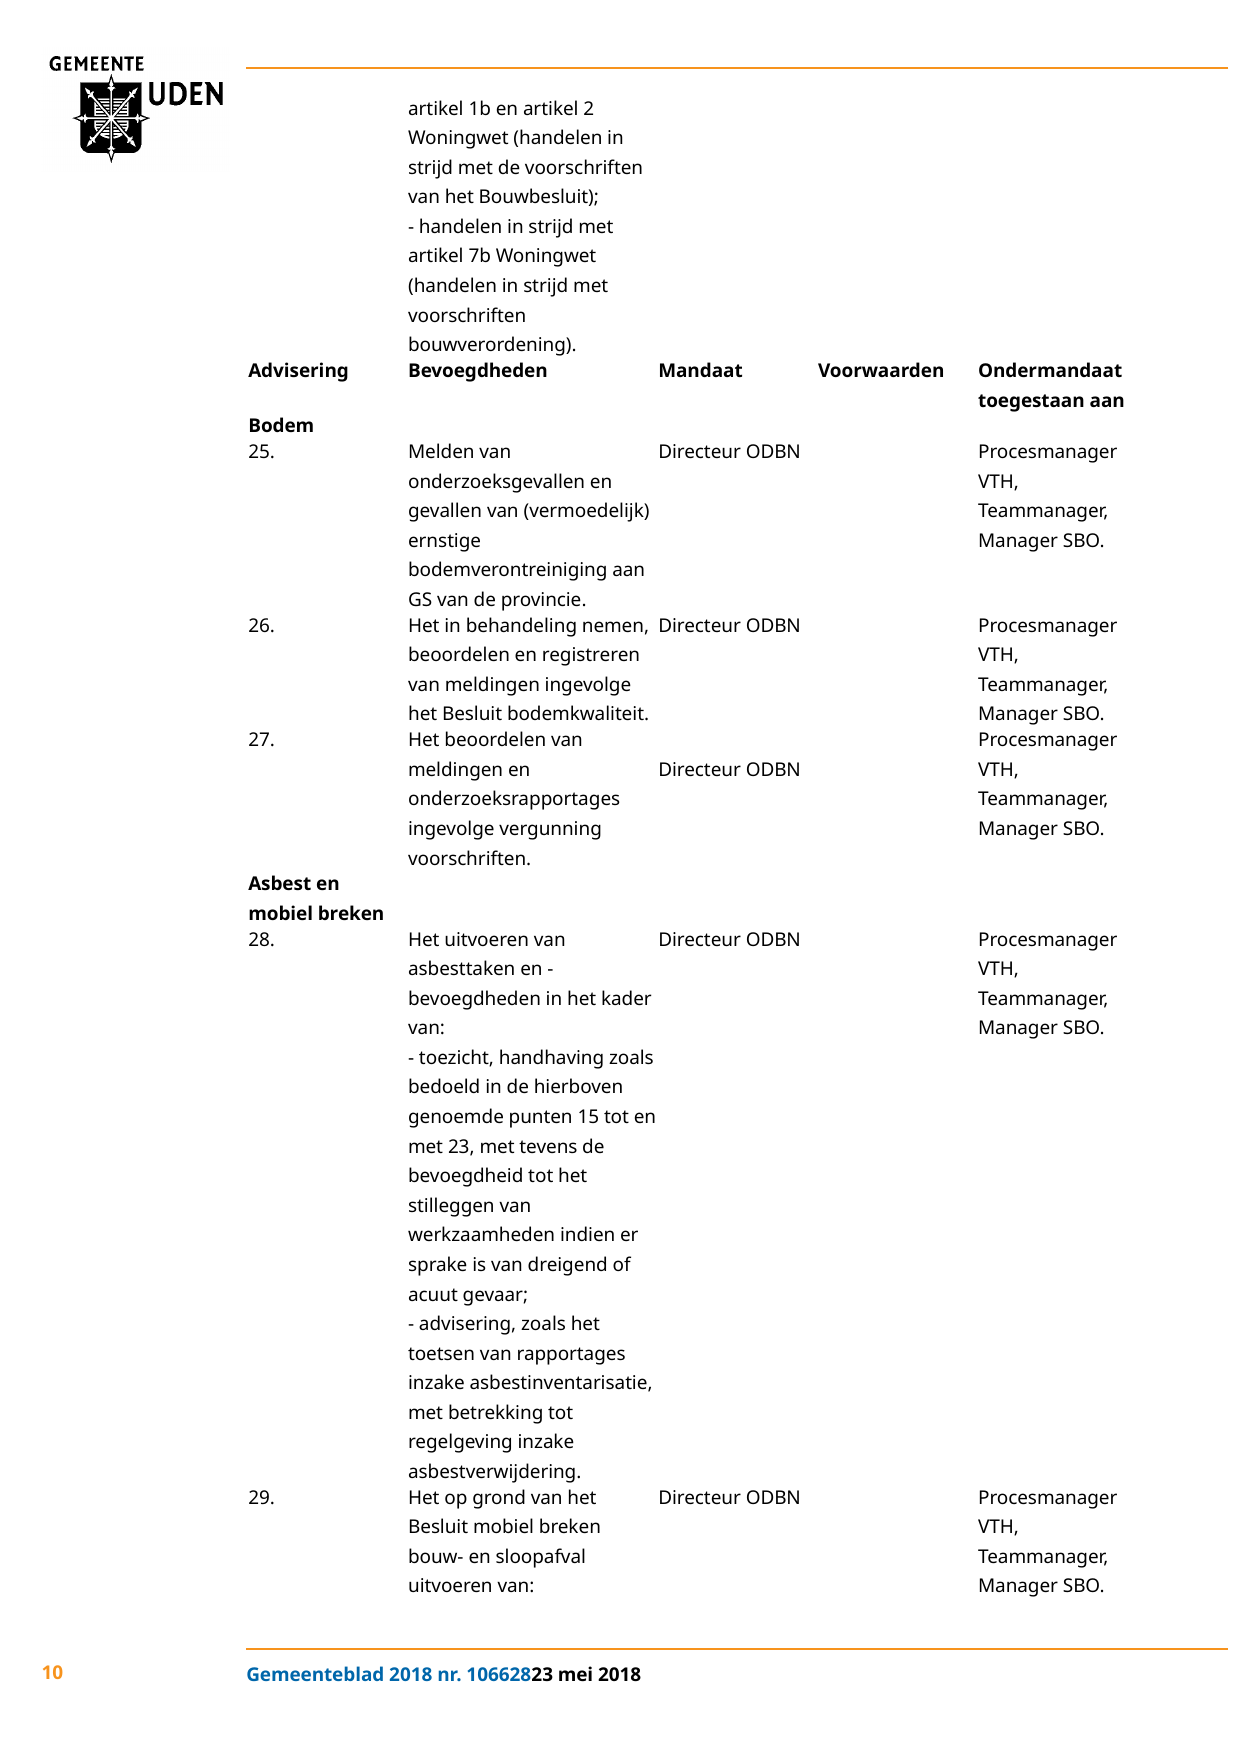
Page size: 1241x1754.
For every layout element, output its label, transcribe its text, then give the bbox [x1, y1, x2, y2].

table_cell [818, 926, 978, 1484]
table_cell [658, 413, 818, 438]
table_cell [818, 612, 978, 726]
table_cell artikel 1b en artikel 2 Woningwet (handelen in strijd met de voorschriften van het Bouwbesluit); - handelen in strijd met artikel 7b Woningwet (handelen in strijd met voorschriften bouwverordening). [408, 95, 658, 357]
table_cell Directeur ODBN [658, 726, 818, 870]
table_cell [818, 1484, 978, 1598]
table_cell Voorwaarden [818, 357, 978, 412]
table_cell Directeur ODBN [658, 926, 818, 1484]
table_cell [978, 870, 1152, 926]
table_cell Het uitvoeren van asbesttaken en -bevoegdheden in het kader van: - toezicht, handhaving zoals bedoeld in de hierboven genoemde punten 15 tot en met 23, met tevens de bevoegdheid tot het stilleggen van werkzaamheden indien er sprake is van dreigend of acuut gevaar; - advisering, zoals het toetsen van rapportages inzake asbestinventarisatie, met betrekking tot regelgeving inzake asbestverwijdering. [408, 926, 658, 1484]
table_cell [818, 870, 978, 926]
table_cell Directeur ODBN [658, 438, 818, 612]
table_cell Advisering [248, 357, 408, 412]
table_cell Directeur ODBN [658, 1484, 818, 1598]
table_cell [818, 413, 978, 438]
table_cell [818, 438, 978, 612]
table_cell 29. [248, 1484, 408, 1598]
table_cell Het in behandeling nemen, beoordelen en registreren van meldingen ingevolge het Besluit bodemkwaliteit. [408, 612, 658, 726]
table_cell Bevoegdheden [408, 357, 658, 412]
table_cell Procesmanager VTH, Teammanager, Manager SBO. [978, 926, 1152, 1484]
table_cell [658, 870, 818, 926]
table_cell [818, 726, 978, 870]
table_cell Directeur ODBN [658, 612, 818, 726]
table_cell [978, 413, 1152, 438]
table_cell [248, 95, 408, 357]
table_cell Procesmanager VTH, Teammanager, Manager SBO. [978, 612, 1152, 726]
table_cell [408, 413, 658, 438]
table_cell Procesmanager VTH, Teammanager, Manager SBO. [978, 1484, 1152, 1598]
table_cell [658, 95, 818, 357]
table_cell 28. [248, 926, 408, 1484]
table_cell Het op grond van het Besluit mobiel breken bouw- en sloopafval uitvoeren van: [408, 1484, 658, 1598]
table_cell Asbest en mobiel breken [248, 870, 408, 926]
table_cell [978, 95, 1152, 357]
picture [41, 47, 231, 172]
table_cell [818, 95, 978, 357]
table_cell 27. [248, 726, 408, 870]
table_cell Procesmanager VTH, Teammanager, Manager SBO. [978, 726, 1152, 870]
table_cell Mandaat [658, 357, 818, 412]
table_cell 25. [248, 438, 408, 612]
table_cell 26. [248, 612, 408, 726]
table_cell Procesmanager VTH, Teammanager, Manager SBO. [978, 438, 1152, 612]
table_cell Bodem [248, 413, 408, 438]
table_cell Melden van onderzoeksgevallen en gevallen van (vermoedelijk) ernstige bodemverontreiniging aan GS van de provincie. [408, 438, 658, 612]
table_cell [408, 870, 658, 926]
table_cell Het beoordelen van meldingen en onderzoeksrapportages ingevolge vergunning voorschriften. [408, 726, 658, 870]
table_cell Ondermandaat toegestaan aan [978, 357, 1152, 412]
